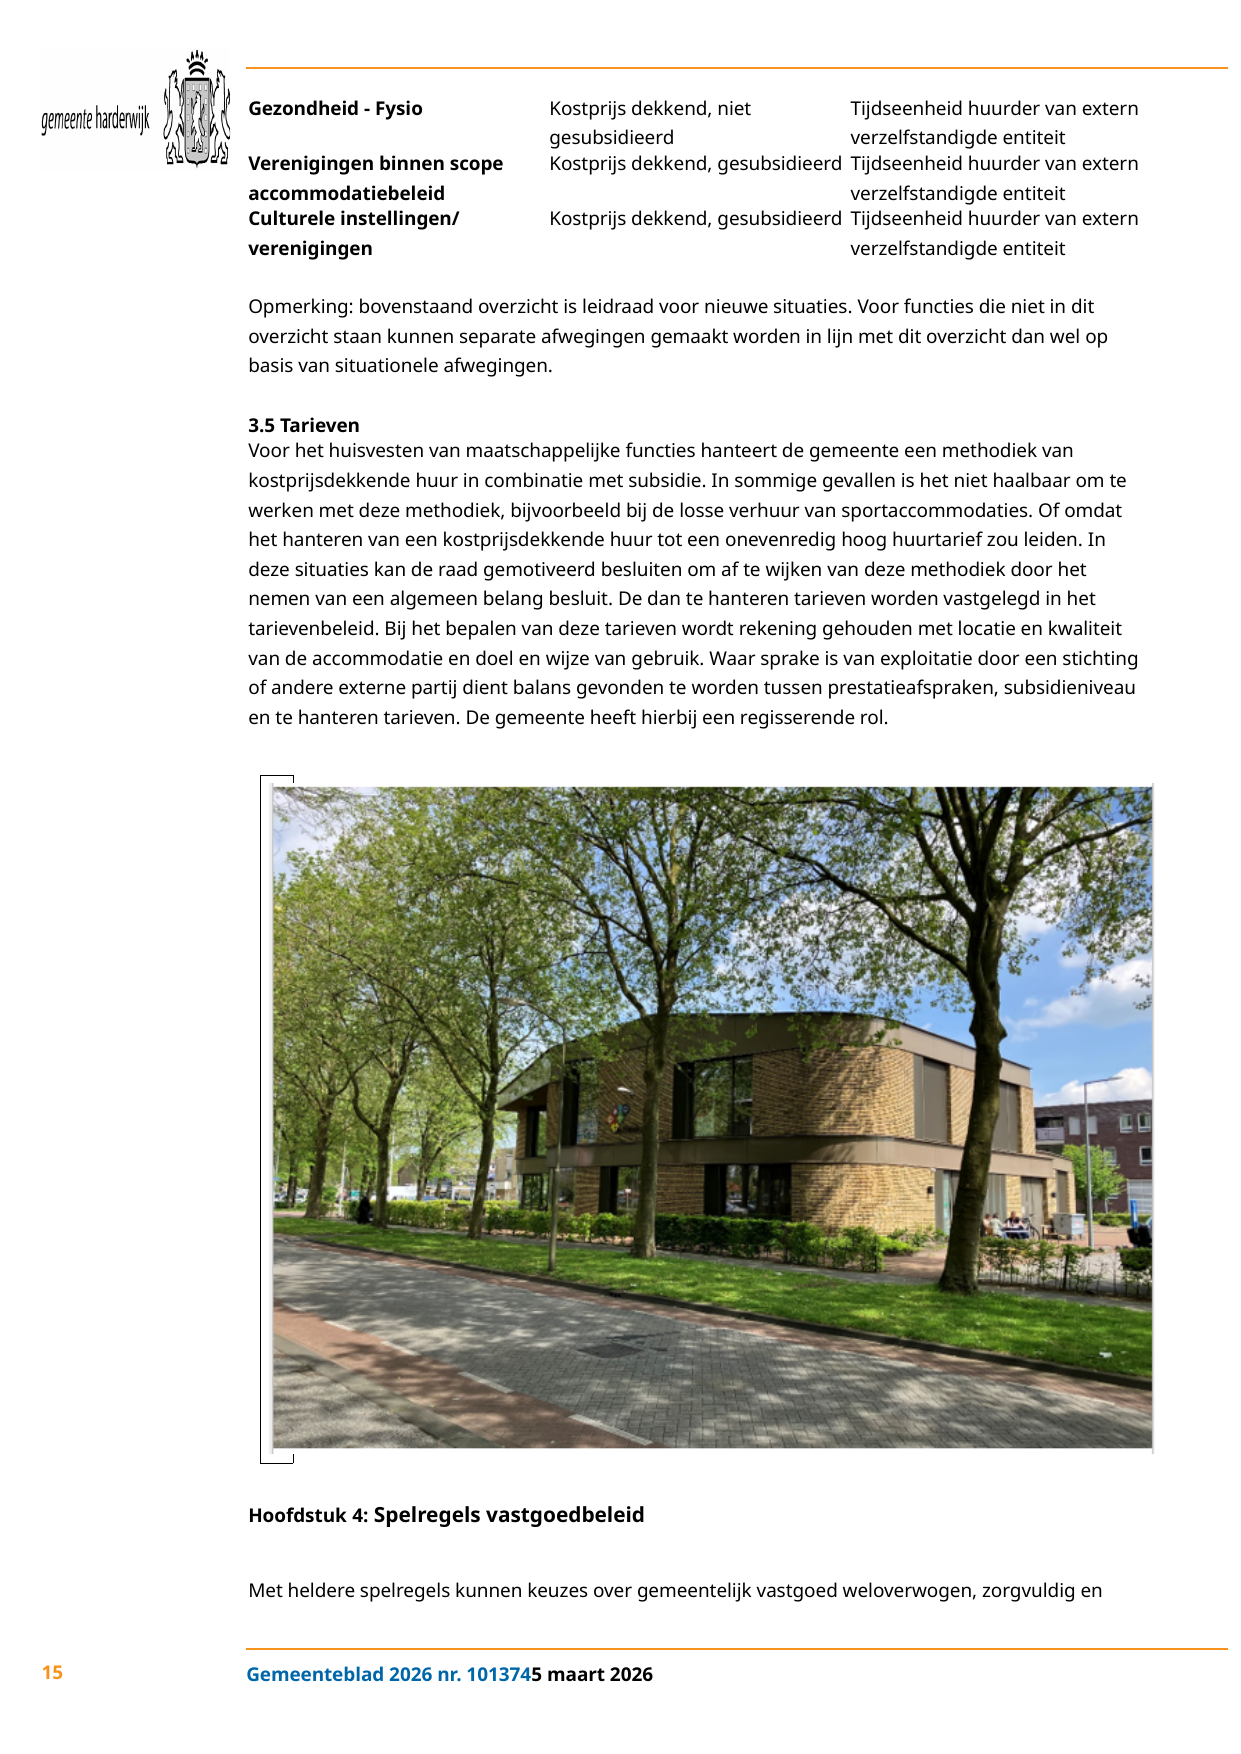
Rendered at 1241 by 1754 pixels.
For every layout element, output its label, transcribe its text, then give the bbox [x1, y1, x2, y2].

text Voor het huisvesten van maatschappelijke functies hanteert de gemeente een methodiek van kostprijsdekkende huur in combinatie met subsidie. In sommige gevallen is het niet haalbaar om te werken met deze methodiek, bijvoorbeeld bij de losse verhuur van sportaccommodaties. Of omdat het hanteren van een kostprijsdekkende huur tot een onevenredig hoog huurtarief zou leiden. In deze situaties kan de raad gemotiveerd besluiten om af te wijken van deze methodiek door het nemen van een algemeen belang besluit. De dan te hanteren tarieven worden vastgelegd in het tarievenbeleid. Bij het bepalen van deze tarieven wordt rekening gehouden met locatie en kwaliteit van de accommodatie en doel en wijze van gebruik. Waar sprake is van exploitatie door een stichting of andere externe partij dient balans gevonden te worden tussen prestatieafspraken, subsidieniveau en te hanteren tarieven. De gemeente heeft hierbij een regisserende rol. [248, 438, 1152, 729]
table_cell Tijdseenheid huurder van extern verzelfstandigde entiteit [850, 95, 1152, 150]
table_cell Gezondheid - Fysio [248, 95, 549, 150]
text Opmerking: bovenstaand overzicht is leidraad voor nieuwe situaties. Voor functies die niet in dit overzicht staan kunnen separate afwegingen gemaakt worden in lijn met dit overzicht dan wel op basis van situationele afwegingen. [248, 293, 1152, 378]
text Met heldere spelregels kunnen keuzes over gemeentelijk vastgoed weloverwogen, zorgvuldig en [248, 1578, 1152, 1603]
table_cell Culturele instellingen/ verenigingen [248, 205, 549, 261]
text 3.5 Tarieven [248, 412, 1152, 438]
table_cell Tijdseenheid huurder van extern verzelfstandigde entiteit [850, 205, 1152, 261]
text Hoofdstuk 4: Spelregels vastgoedbeleid [248, 1500, 1152, 1528]
table_cell Kostprijs dekkend, gesubsidieerd [549, 205, 850, 261]
table_cell Kostprijs dekkend, gesubsidieerd [549, 150, 850, 205]
table_cell Tijdseenheid huurder van extern verzelfstandigde entiteit [850, 150, 1152, 205]
picture [41, 47, 231, 172]
table_cell Kostprijs dekkend, niet gesubsidieerd [549, 95, 850, 150]
picture [268, 783, 1155, 1454]
table_cell Verenigingen binnen scope accommodatiebeleid [248, 150, 549, 205]
